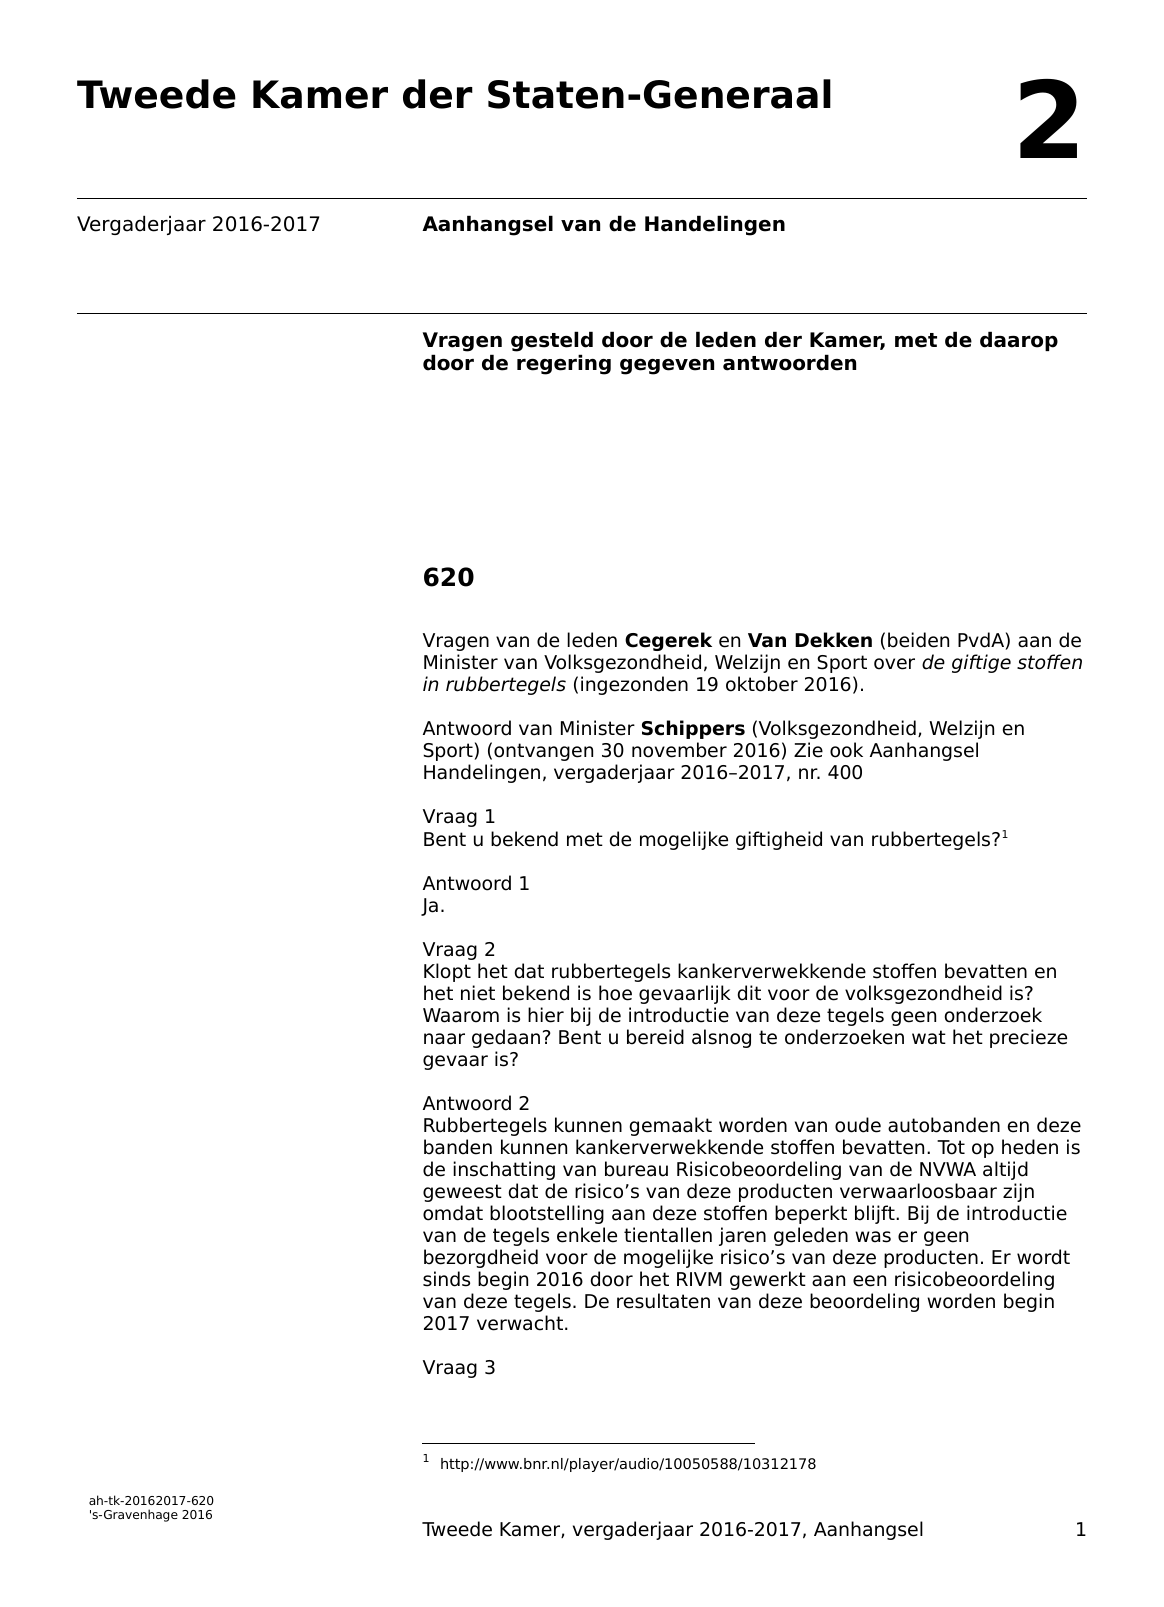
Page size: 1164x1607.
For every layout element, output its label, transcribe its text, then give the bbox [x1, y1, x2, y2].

table_cell [77, 314, 422, 375]
text Klopt het dat rubbertegels kankerverwekkende stoffen bevatten en het niet bekend is hoe gevaarlijk dit voor de volksgezondheid is? Waarom is hier bij de introductie van deze tegels geen onderzoek naar gedaan? Bent u bereid alsnog te onderzoeken wat het precieze gevaar is? [422, 961, 1087, 1071]
text ah-tk-20162017-620 [88, 1494, 323, 1508]
text Bent u bekend met de mogelijke giftigheid van rubbertegels? [422, 828, 1087, 850]
text 's-Gravenhage 2016 [88, 1508, 323, 1522]
table_cell Vragen gesteld door de leden der Kamer, met de daarop door de regering gegeven antwoorden [422, 314, 1087, 375]
text 620 [422, 563, 1087, 592]
table_cell Vergaderjaar 2016-2017 [77, 199, 422, 313]
table_header 2 [886, 59, 1087, 198]
text http://www.bnr.nl/player/audio/10050588/10312178 [422, 1452, 1087, 1474]
table_cell Aanhangsel van de Handelingen [422, 199, 1087, 313]
text Vraag 3 [422, 1357, 1087, 1379]
text Antwoord van Minister Schippers (Volksgezondheid, Welzijn en Sport) (ontvangen 30 november 2016) Zie ook Aanhangsel Handelingen, vergaderjaar 2016–2017, nr. 400 [422, 718, 1087, 784]
table_header Tweede Kamer der Staten-Generaal [77, 59, 886, 198]
text Rubbertegels kunnen gemaakt worden van oude autobanden en deze banden kunnen kankerverwekkende stoffen bevatten. Tot op heden is de inschatting van bureau Risicobeoordeling van de NVWA altijd geweest dat de risico’s van deze producten verwaarloosbaar zijn omdat blootstelling aan deze stoffen beperkt blijft. Bij de introductie van de tegels enkele tientallen jaren geleden was er geen bezorgdheid voor de mogelijke risico’s van deze producten. Er wordt sinds begin 2016 door het RIVM gewerkt aan een risicobeoordeling van deze tegels. De resultaten van deze beoordeling worden begin 2017 verwacht. [422, 1115, 1087, 1334]
text Antwoord 1 [422, 873, 1087, 894]
text Vragen van de leden Cegerek en Van Dekken (beiden PvdA) aan de Minister van Volksgezondheid, Welzijn en Sport over de giftige stoffen in rubbertegels (ingezonden 19 oktober 2016). [422, 630, 1087, 696]
text Vraag 2 [422, 939, 1087, 961]
text Vraag 1 [422, 806, 1087, 828]
text Antwoord 2 [422, 1093, 1087, 1115]
text Ja. [422, 894, 1087, 917]
